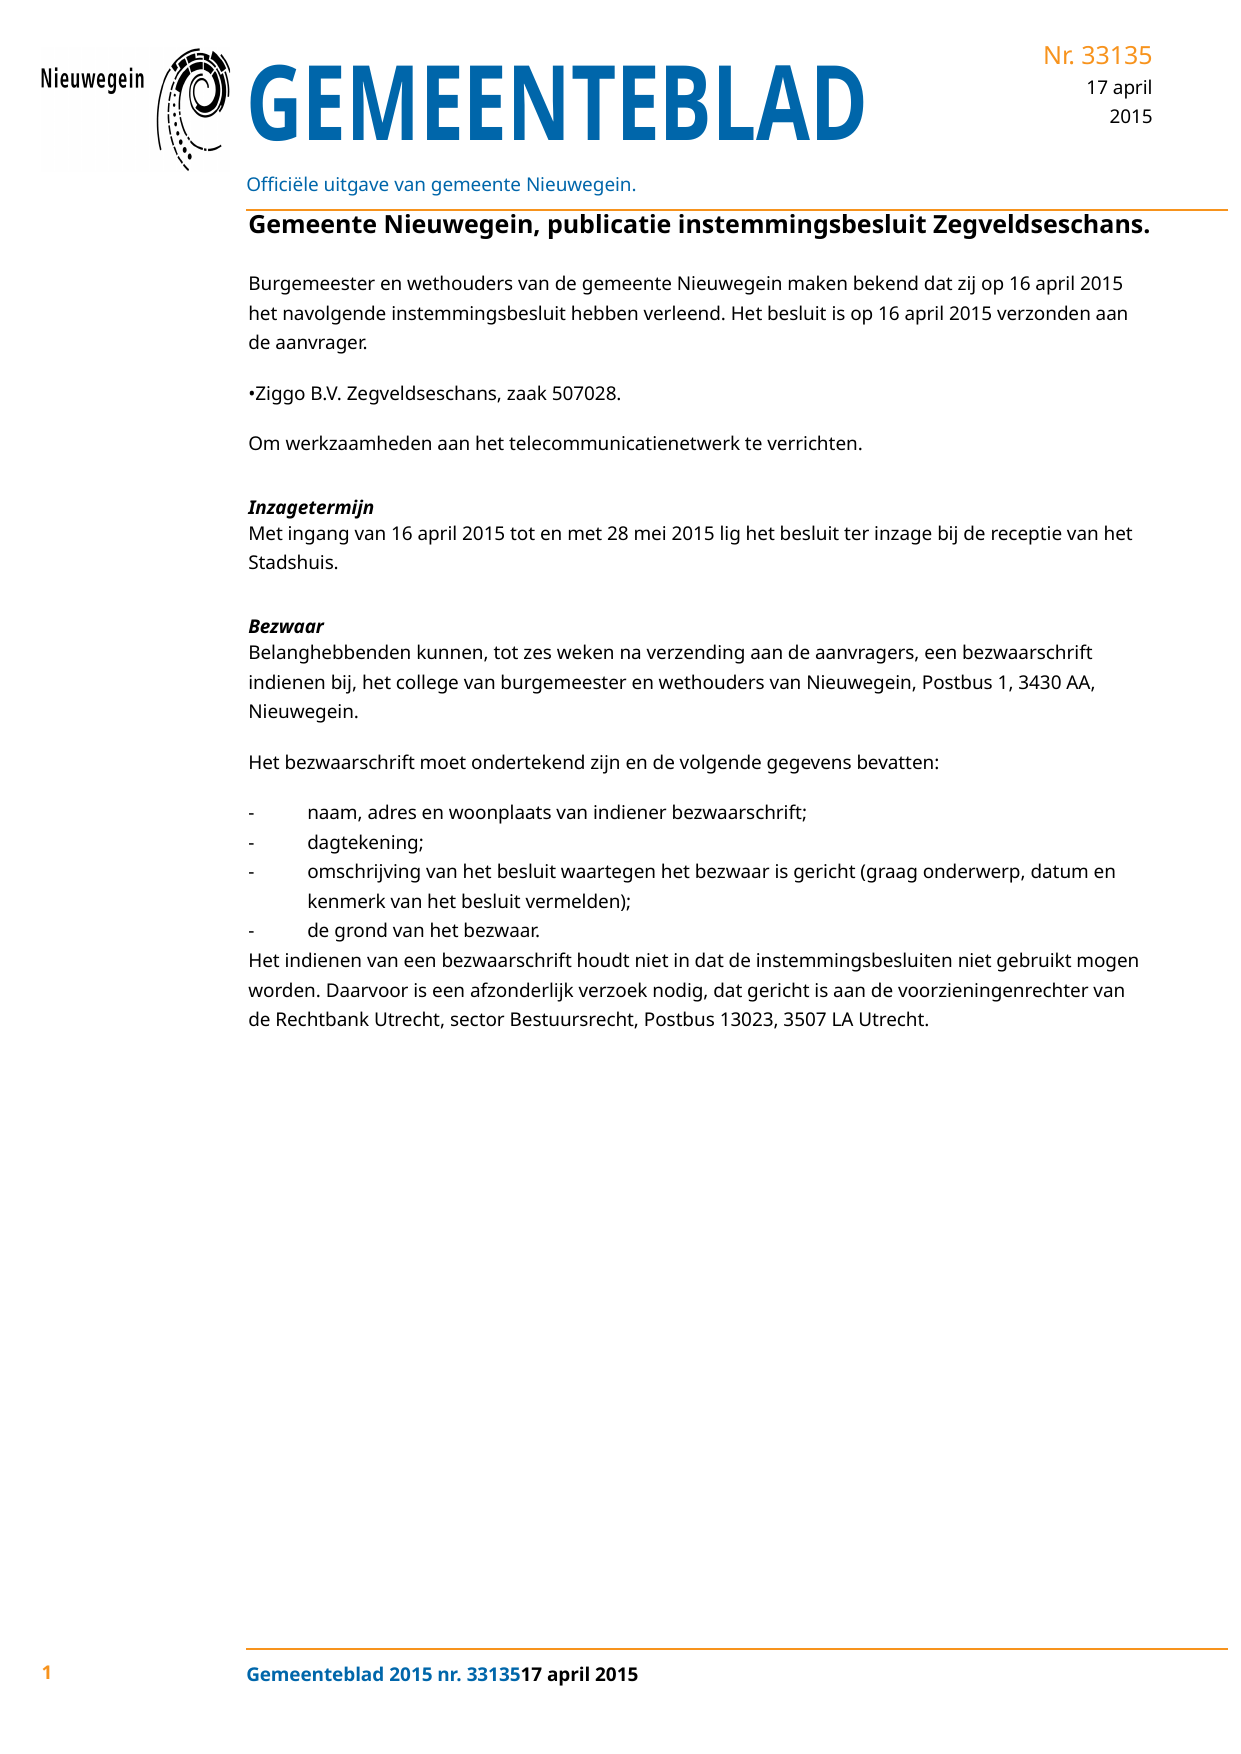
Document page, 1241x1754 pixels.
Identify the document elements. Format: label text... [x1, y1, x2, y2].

list de grond van het bezwaar. [248, 918, 1152, 943]
text Burgemeester en wethouders van de gemeente Nieuwegein maken bekend dat zij op 16 april 2015 het navolgende instemmingsbesluit hebben verleend. Het besluit is op 16 april 2015 verzonden aan de aanvrager. [248, 270, 1152, 355]
text Inzagetermijn [248, 494, 1152, 520]
text Met ingang van 16 april 2015 tot en met 28 mei 2015 lig het besluit ter inzage bij de receptie van het Stadshuis. [248, 520, 1152, 575]
text Om werkzaamheden aan het telecommunicatienetwerk te verrichten. [248, 430, 1152, 456]
list dagtekening; [248, 829, 1152, 854]
text Gemeente Nieuwegein, publicatie instemmingsbesluit Zegveldseschans. [248, 211, 1152, 241]
list omschrijving van het besluit waartegen het bezwaar is gericht (graag onderwerp, datum en kenmerk van het besluit vermelden); [248, 858, 1152, 914]
text Belanghebbenden kunnen, tot zes weken na verzending aan de aanvragers, een bezwaarschrift indienen bij, het college van burgemeester en wethouders van Nieuwegein, Postbus 1, 3430 AA, Nieuwegein. [248, 639, 1152, 724]
list naam, adres en woonplaats van indiener bezwaarschrift; [248, 799, 1152, 825]
picture [41, 47, 231, 172]
text Het indienen van een bezwaarschrift houdt niet in dat de instemmingsbesluiten niet gebruikt mogen worden. Daarvoor is een afzonderlijk verzoek nodig, dat gericht is aan de voorzieningenrechter van de Rechtbank Utrecht, sector Bestuursrecht, Postbus 13023, 3507 LA Utrecht. [248, 947, 1152, 1032]
text Bezwaar [248, 613, 1152, 639]
text Het bezwaarschrift moet ondertekend zijn en de volgende gegevens bevatten: [248, 749, 1152, 774]
text •Ziggo B.V. Zegveldseschans, zaak 507028. [248, 380, 1152, 406]
